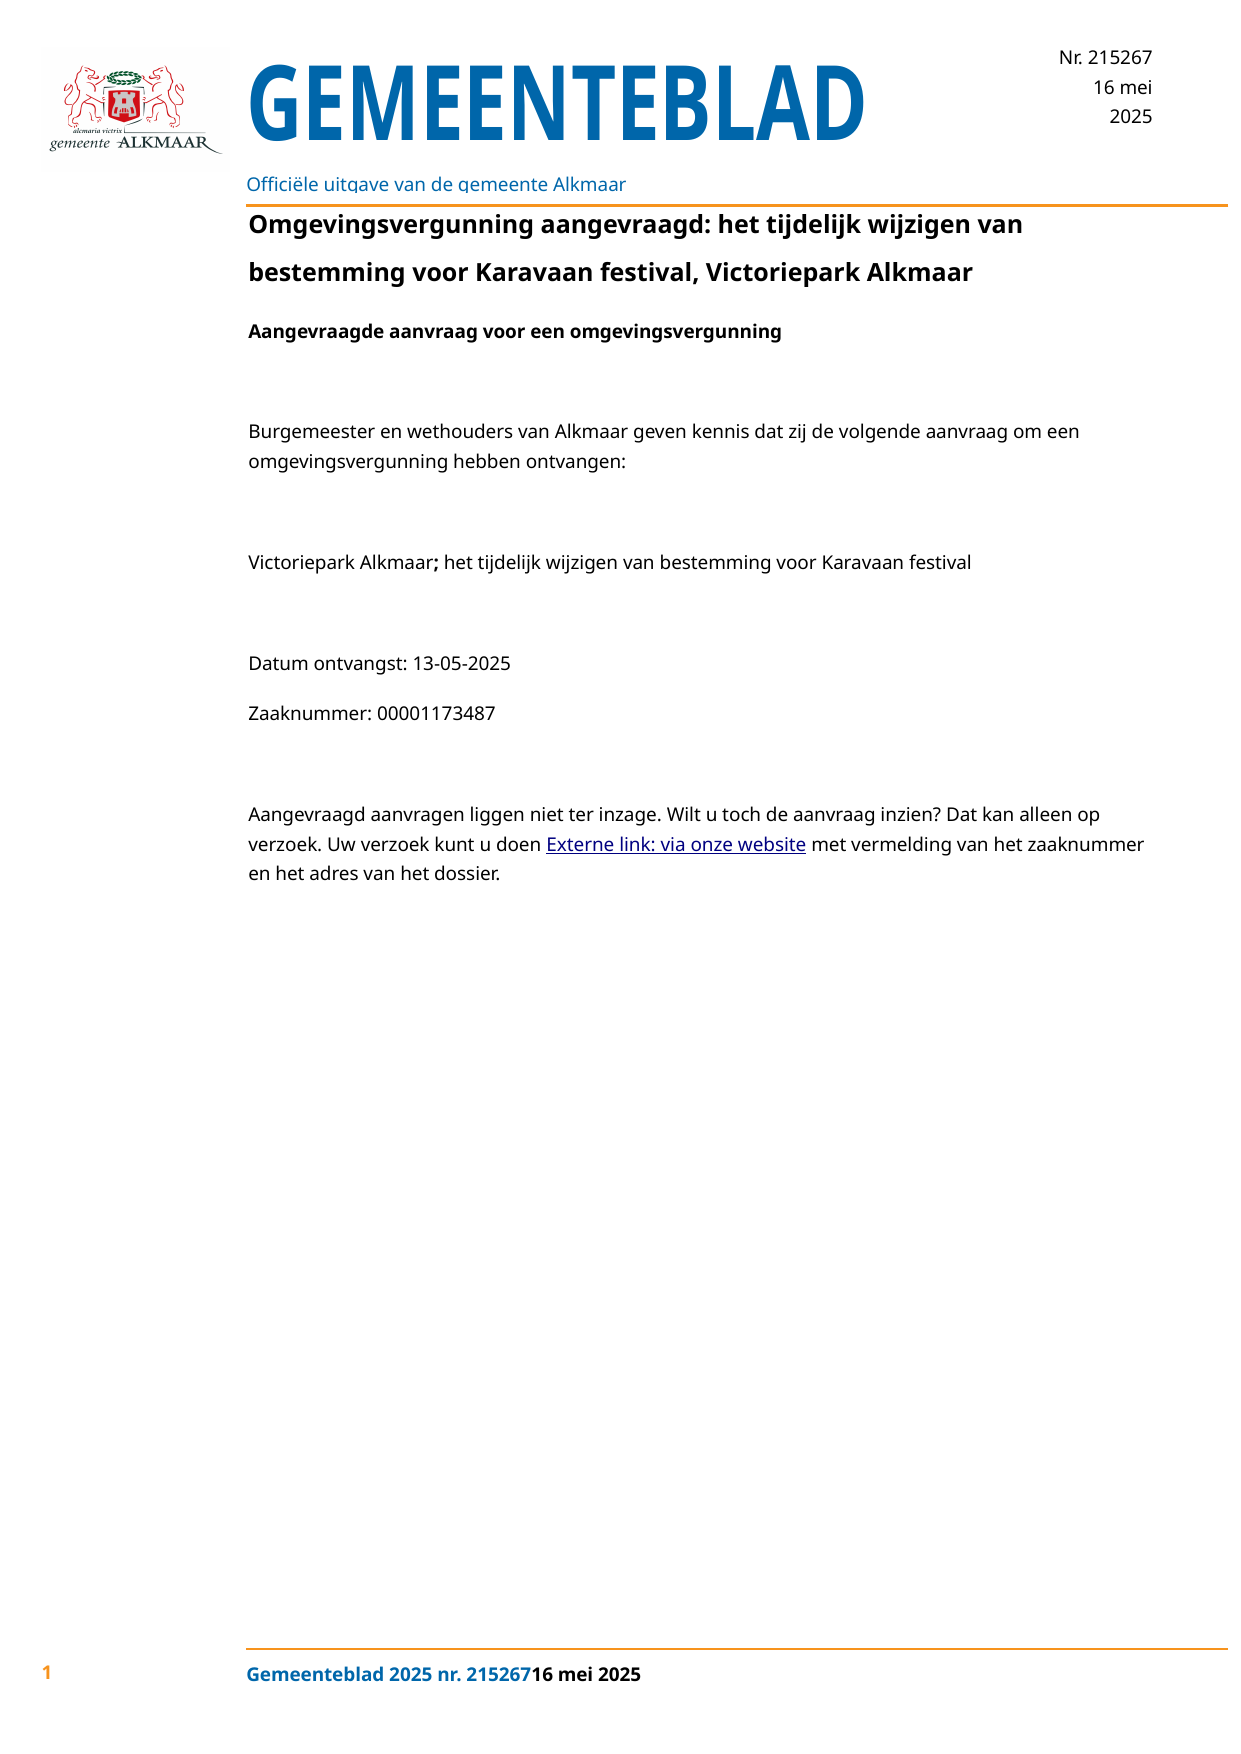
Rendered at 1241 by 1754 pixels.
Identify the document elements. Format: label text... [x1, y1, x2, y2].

text Victoriepark Alkmaar; het tijdelijk wijzigen van bestemming voor Karavaan festival [248, 549, 1152, 575]
text Zaaknummer: 00001173487 [248, 700, 1152, 726]
text Datum ontvangst: 13-05-2025 [248, 650, 1152, 676]
picture [41, 47, 231, 172]
text Aangevraagde aanvraag voor een omgevingsvergunning [248, 318, 1152, 344]
text Aangevraagd aanvragen liggen niet ter inzage. Wilt u toch de aanvraag inzien? Dat kan alleen op verzoek. Uw verzoek kunt u doen Externe link: via onze website met vermelding van het zaaknummer en het adres van het dossier. [248, 801, 1152, 886]
text Burgemeester en wethouders van Alkmaar geven kennis dat zij de volgende aanvraag om een omgevingsvergunning hebben ontvangen: [248, 419, 1152, 474]
text Omgevingsvergunning aangevraagd: het tijdelijk wijzigen van bestemming voor Karavaan festival, Victoriepark Alkmaar [248, 207, 1152, 288]
